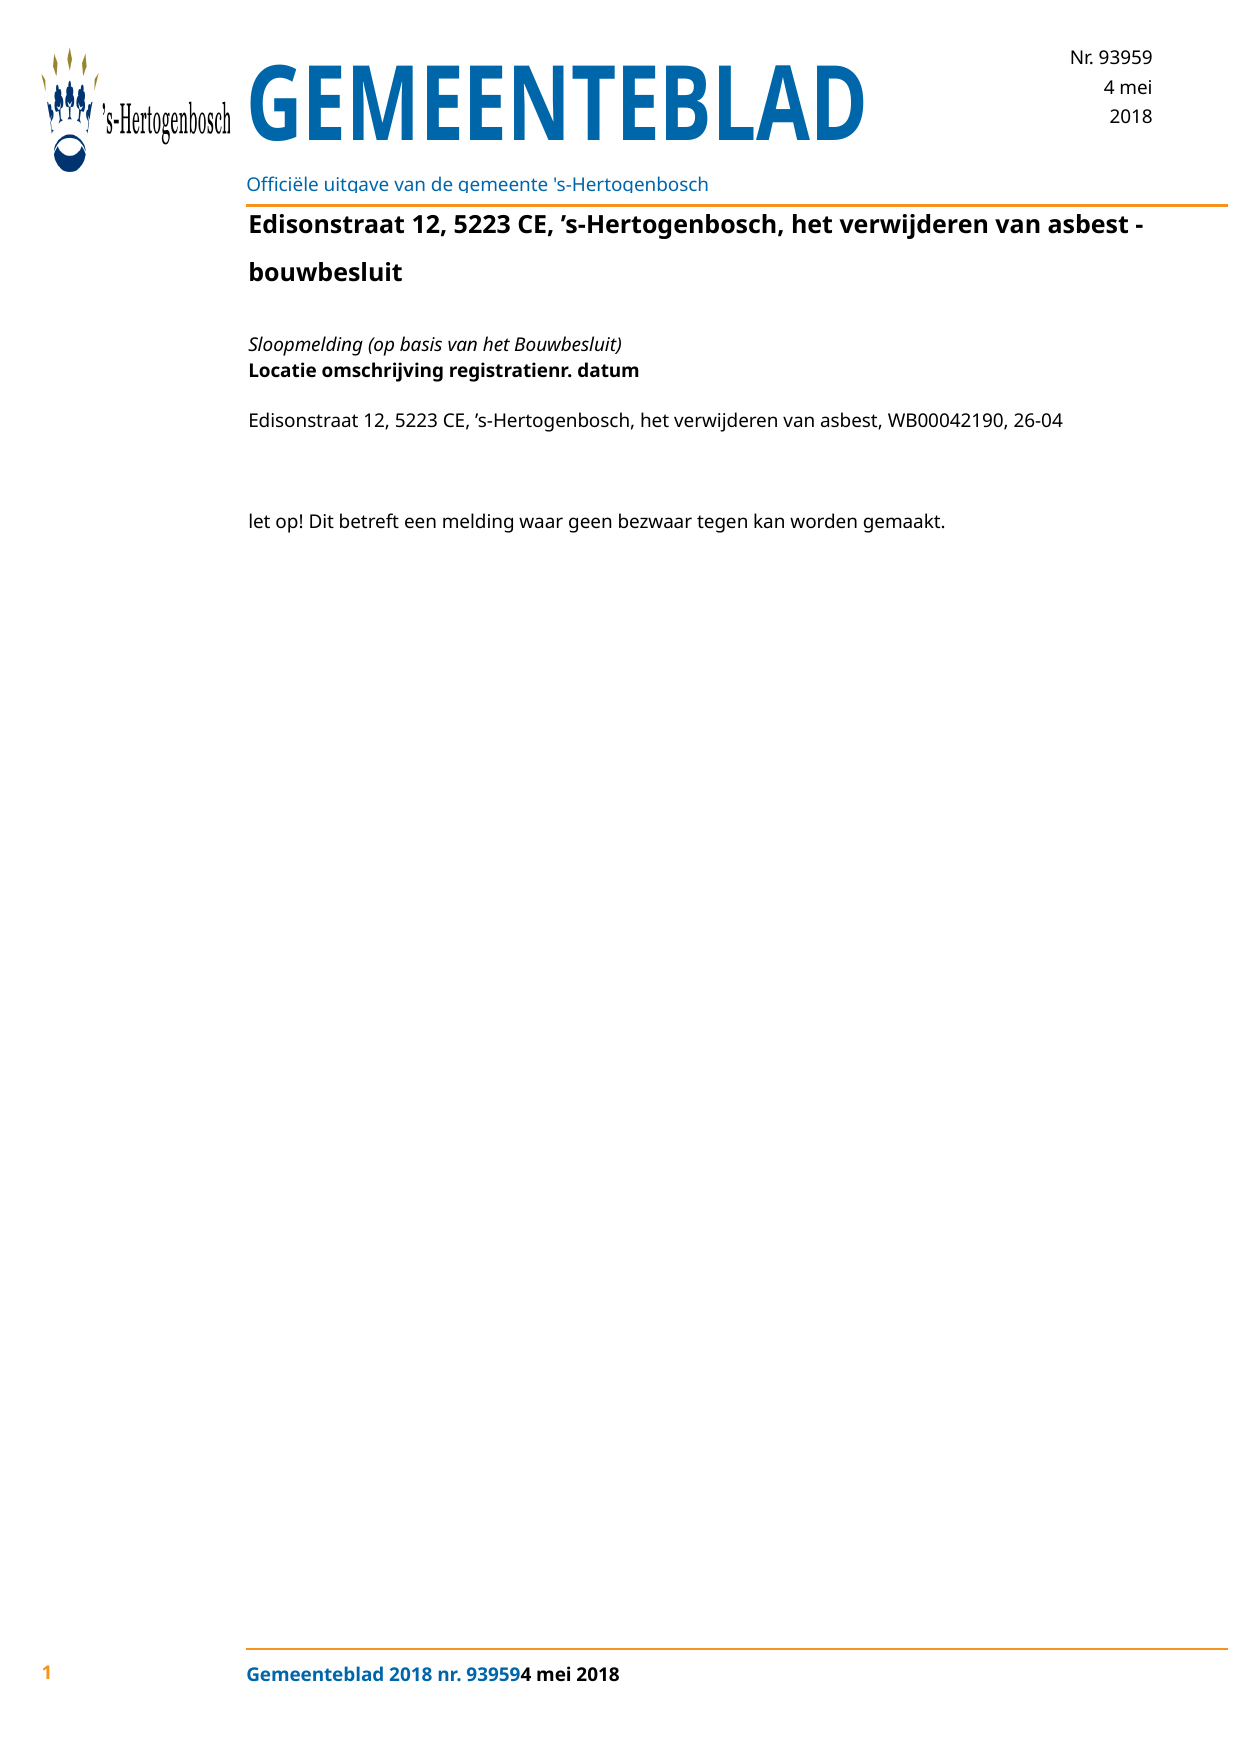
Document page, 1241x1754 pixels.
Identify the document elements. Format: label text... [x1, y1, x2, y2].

picture [41, 47, 231, 172]
text Edisonstraat 12, 5223 CE, ’s-Hertogenbosch, het verwijderen van asbest, WB00042190, 26-04 [248, 408, 1152, 433]
text Edisonstraat 12, 5223 CE, ’s-Hertogenbosch, het verwijderen van asbest - bouwbesluit [248, 207, 1152, 288]
text Sloopmelding (op basis van het Bouwbesluit) [248, 331, 1152, 357]
text Locatie omschrijving registratienr. datum [248, 357, 1152, 383]
text let op! Dit betreft een melding waar geen bezwaar tegen kan worden gemaakt. [248, 508, 1152, 534]
